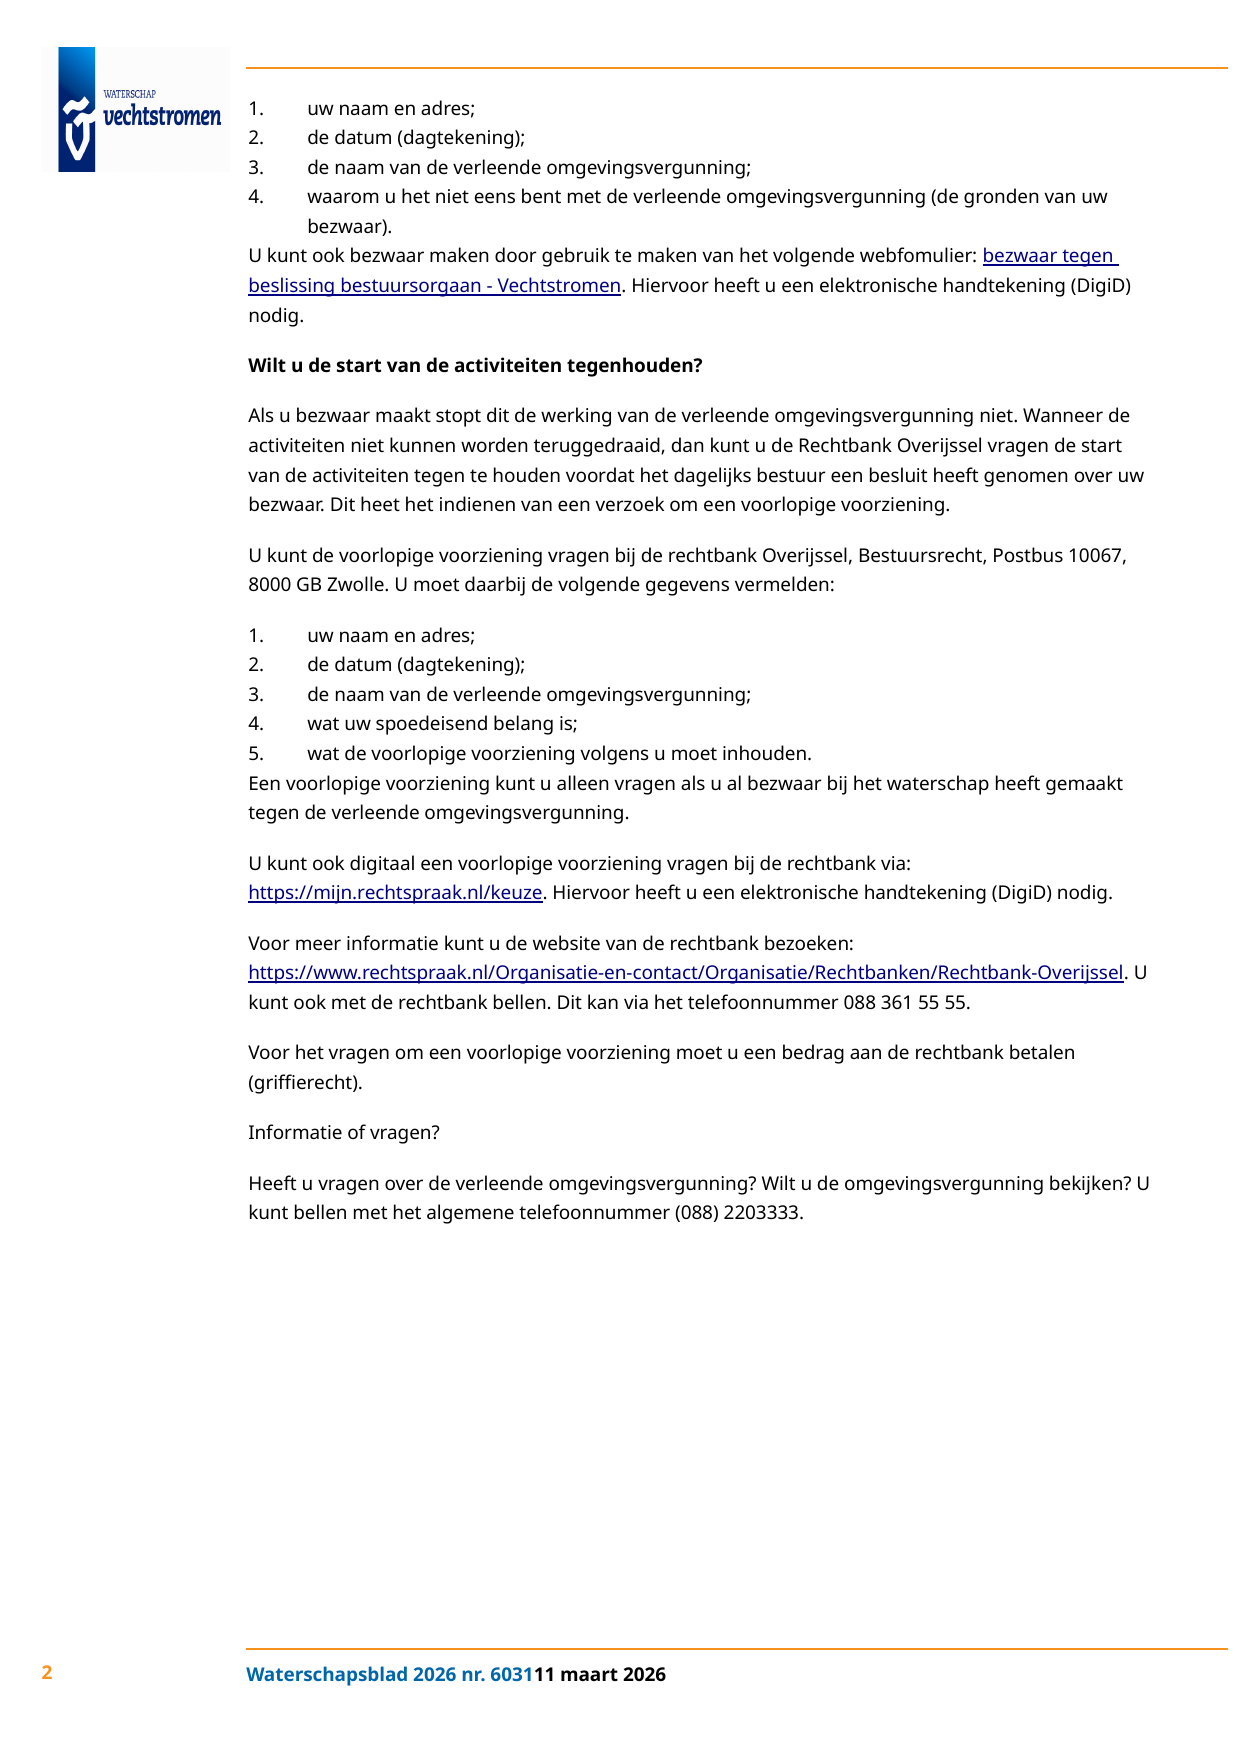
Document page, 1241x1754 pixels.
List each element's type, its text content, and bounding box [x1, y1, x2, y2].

text Voor het vragen om een voorlopige voorziening moet u een bedrag aan de rechtbank betalen (griffierecht). [248, 1039, 1152, 1095]
text Als u bezwaar maakt stopt dit de werking van de verleende omgevingsvergunning niet. Wanneer de activiteiten niet kunnen worden teruggedraaid, dan kunt u de Rechtbank Overijssel vragen de start van de activiteiten tegen te houden voordat het dagelijks bestuur een besluit heeft genomen over uw bezwaar. Dit heet het indienen van een verzoek om een voorlopige voorziening. [248, 403, 1152, 517]
list wat uw spoedeisend belang is; [248, 711, 1152, 736]
text Heeft u vragen over de verleende omgevingsvergunning? Wilt u de omgevingsvergunning bekijken? U kunt bellen met het algemene telefoonnummer (088) 2203333. [248, 1170, 1152, 1225]
list uw naam en adres; [248, 95, 1152, 121]
picture [41, 47, 231, 172]
text U kunt ook bezwaar maken door gebruik te maken van het volgende webfomulier: bezwaar tegen beslissing bestuursorgaan - Vechtstromen. Hiervoor heeft u een elektronische handtekening (DigiD) nodig. [248, 243, 1152, 328]
text U kunt de voorlopige voorziening vragen bij de rechtbank Overijssel, Bestuursrecht, Postbus 10067, 8000 GB Zwolle. U moet daarbij de volgende gegevens vermelden: [248, 542, 1152, 597]
list wat de voorlopige voorziening volgens u moet inhouden. [248, 740, 1152, 766]
list de datum (dagtekening); [248, 124, 1152, 150]
text Voor meer informatie kunt u de website van de rechtbank bezoeken: https://www.rechtspraak.nl/Organisatie-en-contact/Organisatie/Rechtbanken/Rechtbank-Overijssel. U kunt ook met de rechtbank bellen. Dit kan via het telefoonnummer 088 361 55 55. [248, 930, 1152, 1015]
text Een voorlopige voorziening kunt u alleen vragen als u al bezwaar bij het waterschap heeft gemaakt tegen de verleende omgevingsvergunning. [248, 770, 1152, 825]
list de datum (dagtekening); [248, 651, 1152, 677]
list uw naam en adres; [248, 622, 1152, 648]
list de naam van de verleende omgevingsvergunning; [248, 154, 1152, 180]
list waarom u het niet eens bent met de verleende omgevingsvergunning (de gronden van uw bezwaar). [248, 183, 1152, 239]
text U kunt ook digitaal een voorlopige voorziening vragen bij de rechtbank via: https://mijn.rechtspraak.nl/keuze. Hiervoor heeft u een elektronische handtekening (DigiD) nodig. [248, 850, 1152, 905]
text Wilt u de start van de activiteiten tegenhouden? [248, 352, 1152, 378]
text Informatie of vragen? [248, 1119, 1152, 1145]
list de naam van de verleende omgevingsvergunning; [248, 681, 1152, 707]
